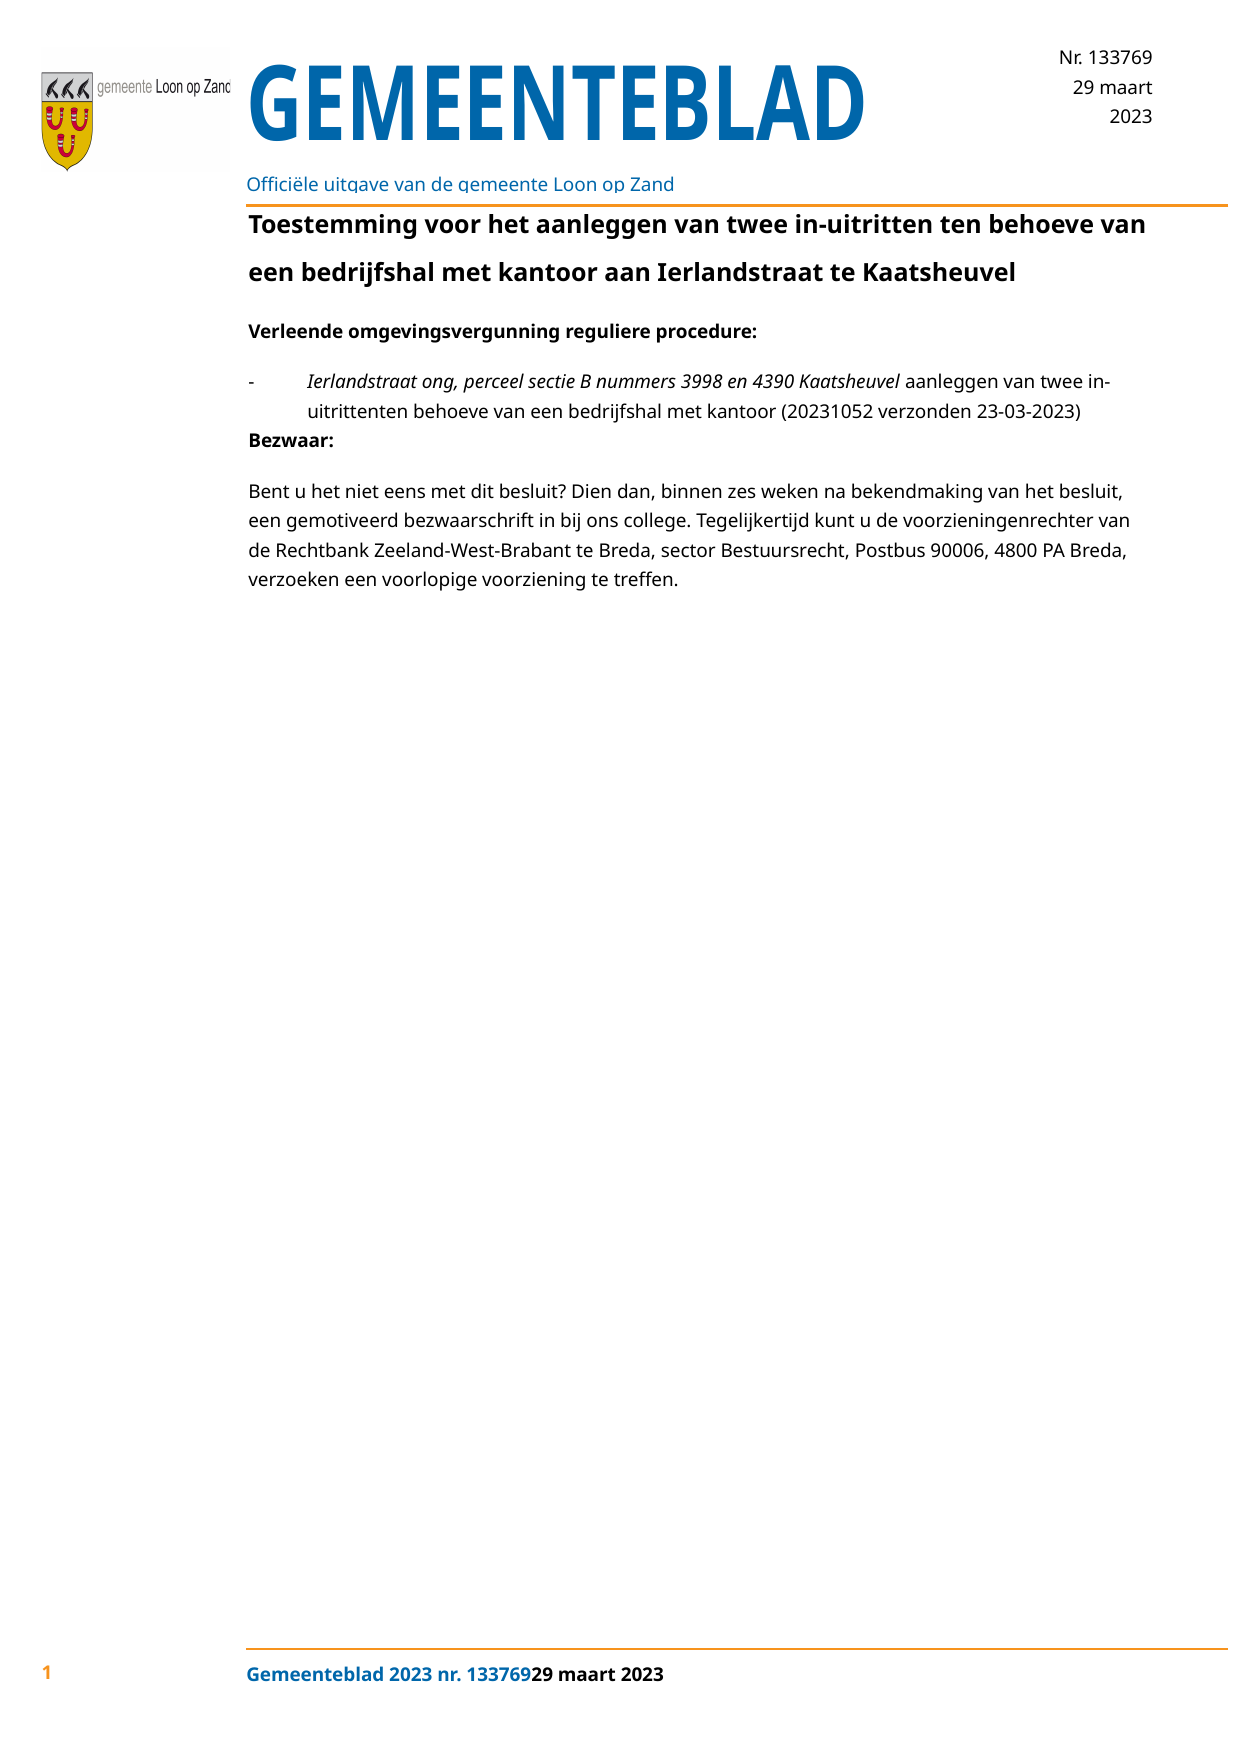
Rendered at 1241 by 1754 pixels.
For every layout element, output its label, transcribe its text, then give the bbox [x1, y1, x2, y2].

text Bent u het niet eens met dit besluit? Dien dan, binnen zes weken na bekendmaking van het besluit, een gemotiveerd bezwaarschrift in bij ons college. Tegelijkertijd kunt u de voorzieningenrechter van de Rechtbank Zeeland-West-Brabant te Breda, sector Bestuursrecht, Postbus 90006, 4800 PA Breda, verzoeken een voorlopige voorziening te treffen. [248, 478, 1152, 592]
picture [41, 47, 231, 172]
text Toestemming voor het aanleggen van twee in-uitritten ten behoeve van een bedrijfshal met kantoor aan Ierlandstraat te Kaatsheuvel [248, 207, 1152, 288]
text Verleende omgevingsvergunning reguliere procedure: [248, 318, 1152, 344]
list Ierlandstraat ong, perceel sectie B nummers 3998 en 4390 Kaatsheuvel aanleggen van twee in-uitrittenten behoeve van een bedrijfshal met kantoor (20231052 verzonden 23-03-2023) [248, 368, 1152, 424]
text Bezwaar: [248, 427, 1152, 453]
